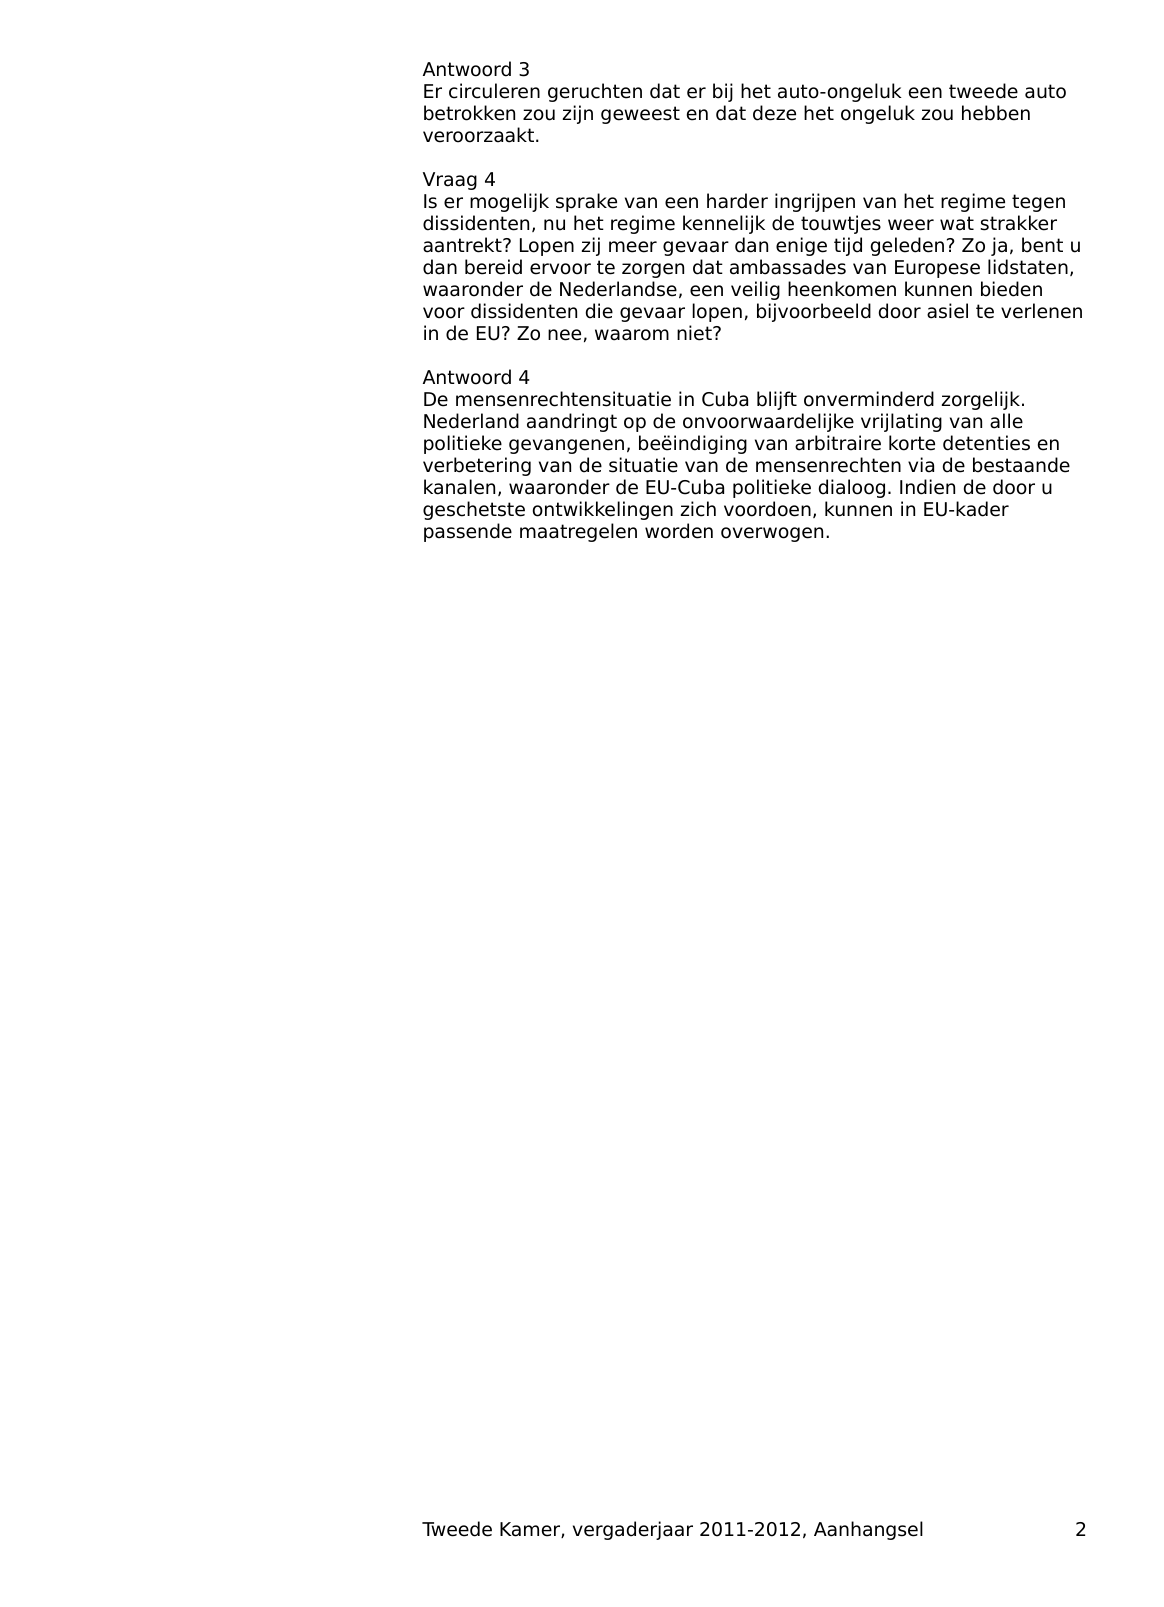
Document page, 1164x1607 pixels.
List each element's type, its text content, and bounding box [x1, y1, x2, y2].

text Er circuleren geruchten dat er bij het auto-ongeluk een tweede auto betrokken zou zijn geweest en dat deze het ongeluk zou hebben veroorzaakt. [422, 81, 1087, 147]
text Antwoord 3 [422, 59, 1087, 81]
text Is er mogelijk sprake van een harder ingrijpen van het regime tegen dissidenten, nu het regime kennelijk de touwtjes weer wat strakker aantrekt? Lopen zij meer gevaar dan enige tijd geleden? Zo ja, bent u dan bereid ervoor te zorgen dat ambassades van Europese lidstaten, waaronder de Nederlandse, een veilig heenkomen kunnen bieden voor dissidenten die gevaar lopen, bijvoorbeeld door asiel te verlenen in de EU? Zo nee, waarom niet? [422, 191, 1087, 345]
text Antwoord 4 [422, 367, 1087, 389]
text Vraag 4 [422, 169, 1087, 191]
text De mensenrechtensituatie in Cuba blijft onverminderd zorgelijk. Nederland aandringt op de onvoorwaardelijke vrijlating van alle politieke gevangenen, beëindiging van arbitraire korte detenties en verbetering van de situatie van de mensenrechten via de bestaande kanalen, waaronder de EU-Cuba politieke dialoog. Indien de door u geschetste ontwikkelingen zich voordoen, kunnen in EU-kader passende maatregelen worden overwogen. [422, 389, 1087, 543]
